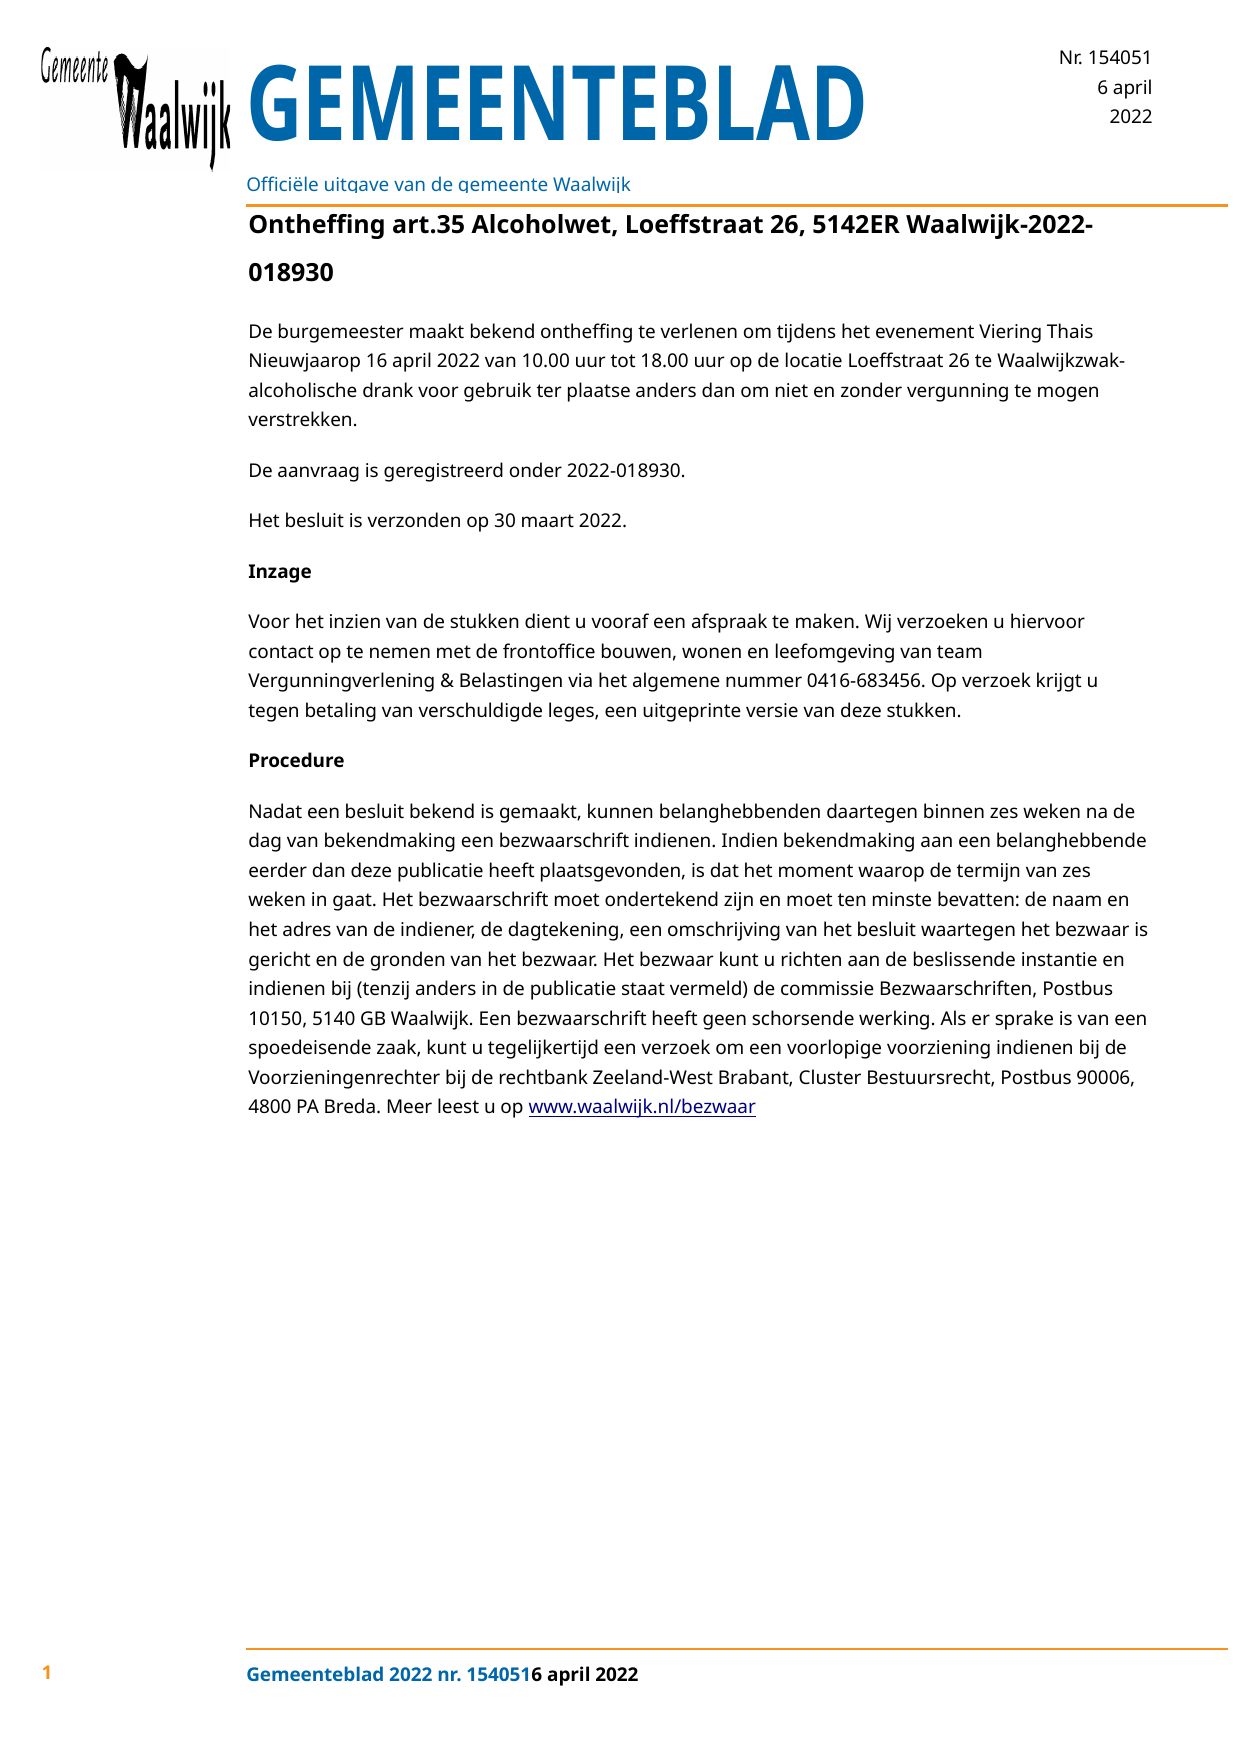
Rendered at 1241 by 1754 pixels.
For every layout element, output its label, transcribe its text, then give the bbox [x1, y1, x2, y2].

text Inzage [248, 558, 1152, 584]
text Het besluit is verzonden op 30 maart 2022. [248, 507, 1152, 533]
text Procedure [248, 747, 1152, 773]
text Ontheffing art.35 Alcoholwet, Loeffstraat 26, 5142ER Waalwijk-2022-018930 [248, 207, 1152, 288]
picture [41, 47, 231, 172]
text De burgemeester maakt bekend ontheffing te verlenen om tijdens het evenement Viering Thais Nieuwjaarop 16 april 2022 van 10.00 uur tot 18.00 uur op de locatie Loeffstraat 26 te Waalwijkzwak-alcoholische drank voor gebruik ter plaatse anders dan om niet en zonder vergunning te mogen verstrekken. [248, 318, 1152, 432]
text De aanvraag is geregistreerd onder 2022-018930. [248, 457, 1152, 483]
text Nadat een besluit bekend is gemaakt, kunnen belanghebbenden daartegen binnen zes weken na de dag van bekendmaking een bezwaarschrift indienen. Indien bekendmaking aan een belanghebbende eerder dan deze publicatie heeft plaatsgevonden, is dat het moment waarop de termijn van zes weken in gaat. Het bezwaarschrift moet ondertekend zijn en moet ten minste bevatten: de naam en het adres van de indiener, de dagtekening, een omschrijving van het besluit waartegen het bezwaar is gericht en de gronden van het bezwaar. Het bezwaar kunt u richten aan de beslissende instantie en indienen bij (tenzij anders in de publicatie staat vermeld) de commissie Bezwaarschriften, Postbus 10150, 5140 GB Waalwijk. Een bezwaarschrift heeft geen schorsende werking. Als er sprake is van een spoedeisende zaak, kunt u tegelijkertijd een verzoek om een voorlopige voorziening indienen bij de Voorzieningenrechter bij de rechtbank Zeeland-West Brabant, Cluster Bestuursrecht, Postbus 90006, 4800 PA Breda. Meer leest u op www.waalwijk.nl/bezwaar [248, 798, 1152, 1119]
text Voor het inzien van de stukken dient u vooraf een afspraak te maken. Wij verzoeken u hiervoor contact op te nemen met de frontoffice bouwen, wonen en leefomgeving van team Vergunningverlening & Belastingen via het algemene nummer 0416-683456. Op verzoek krijgt u tegen betaling van verschuldigde leges, een uitgeprinte versie van deze stukken. [248, 608, 1152, 723]
